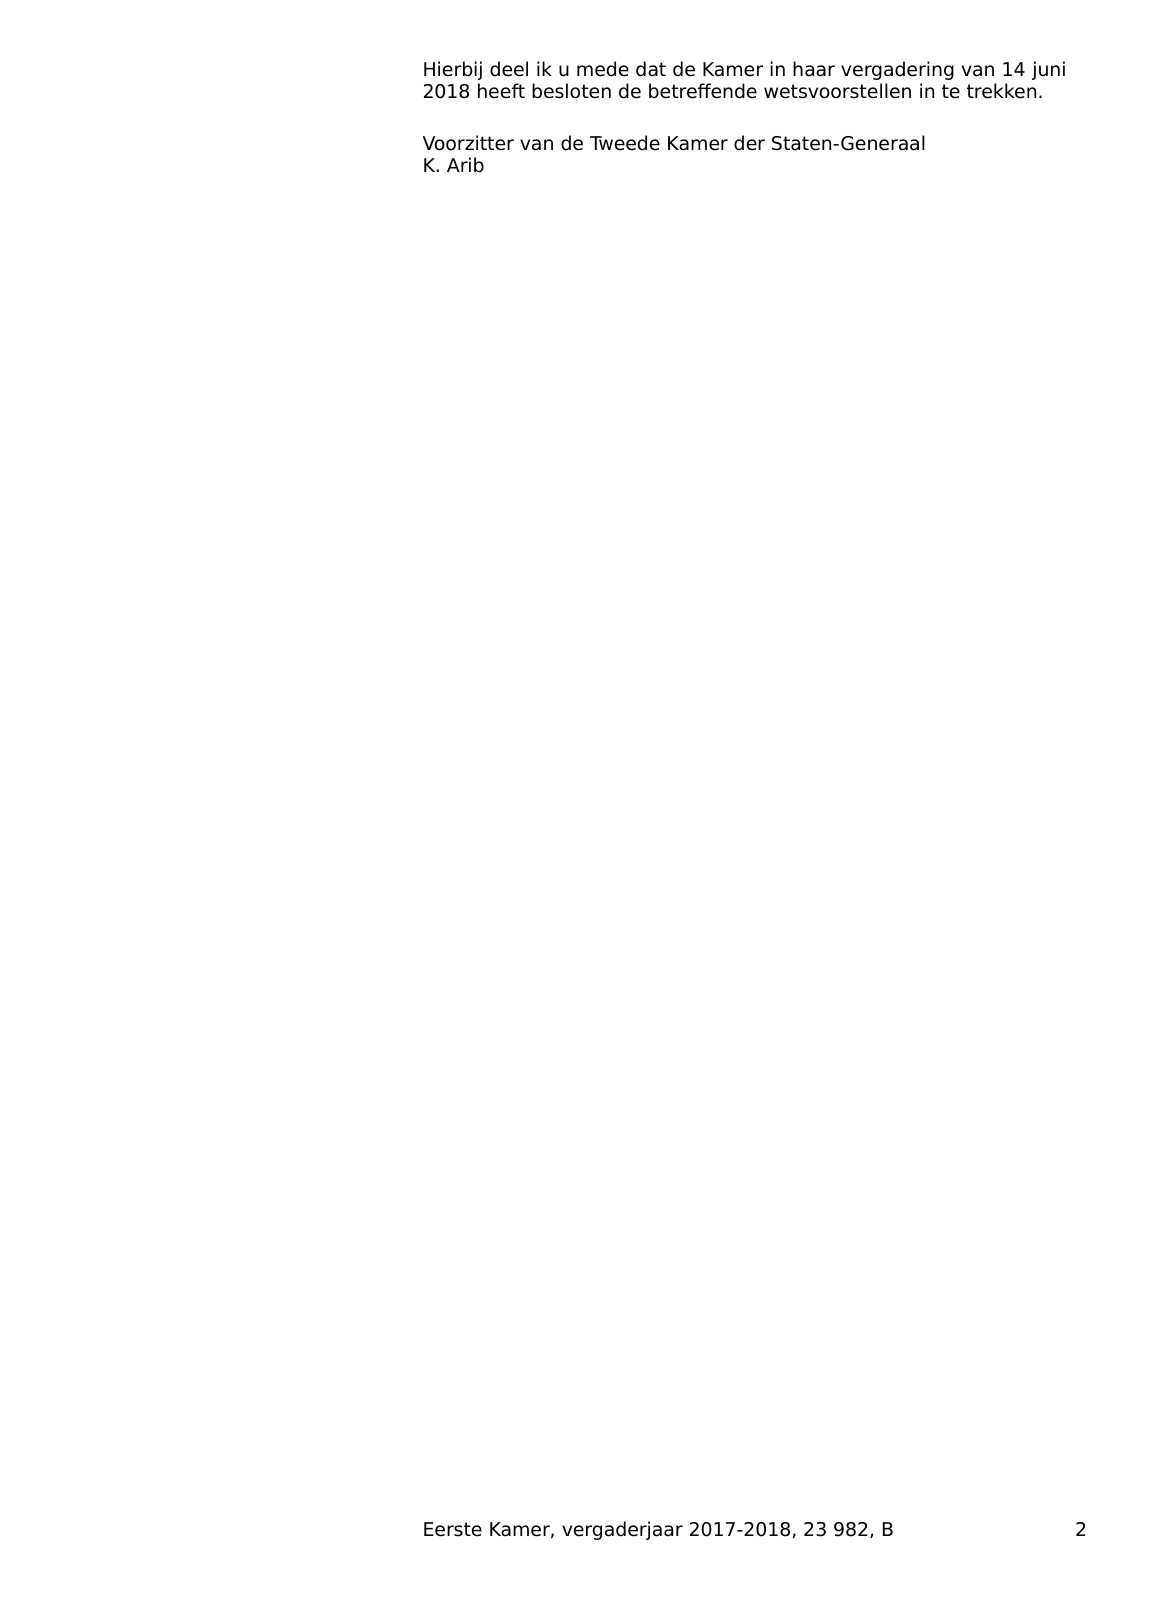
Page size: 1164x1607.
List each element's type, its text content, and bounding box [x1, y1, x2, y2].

text Hierbij deel ik u mede dat de Kamer in haar vergadering van 14 juni 2018 heeft besloten de betreffende wetsvoorstellen in te trekken. [422, 59, 1087, 103]
text Voorzitter van de Tweede Kamer der Staten-Generaal K. Arib [422, 133, 1087, 177]
